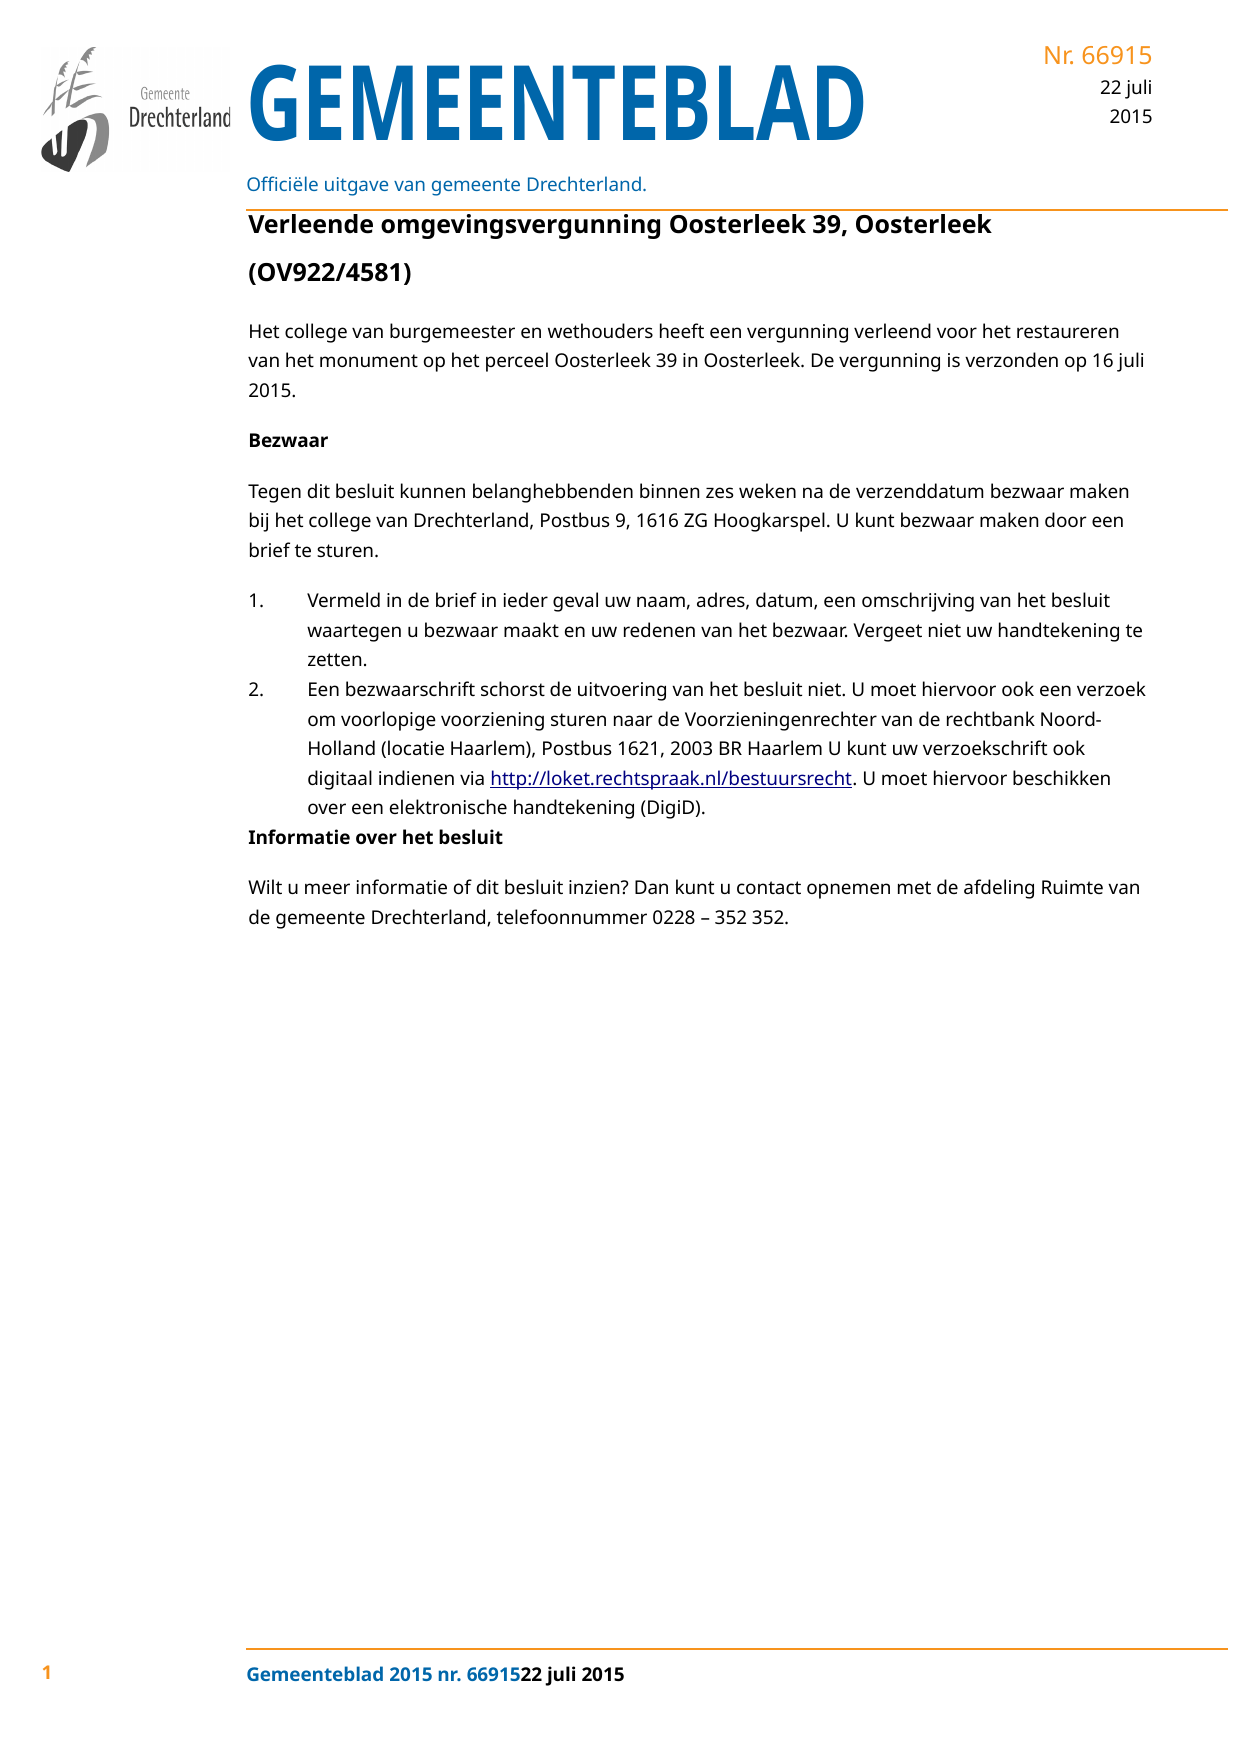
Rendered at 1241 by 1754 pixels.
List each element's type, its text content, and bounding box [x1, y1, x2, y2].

text Bezwaar [248, 427, 1152, 453]
list Een bezwaarschrift schorst de uitvoering van het besluit niet. U moet hiervoor ook een verzoek om voorlopige voorziening sturen naar de Voorzieningenrechter van de rechtbank Noord-Holland (locatie Haarlem), Postbus 1621, 2003 BR Haarlem U kunt uw verzoekschrift ook digitaal indienen via http://loket.rechtspraak.nl/bestuursrecht. U moet hiervoor beschikken over een elektronische handtekening (DigiD). [248, 676, 1152, 820]
picture [41, 47, 231, 172]
text Verleende omgevingsvergunning Oosterleek 39, Oosterleek (OV922/4581) [248, 211, 1152, 288]
list Vermeld in de brief in ieder geval uw naam, adres, datum, een omschrijving van het besluit waartegen u bezwaar maakt en uw redenen van het bezwaar. Vergeet niet uw handtekening te zetten. [248, 587, 1152, 672]
text Informatie over het besluit [248, 824, 1152, 850]
text Het college van burgemeester en wethouders heeft een vergunning verleend voor het restaureren van het monument op het perceel Oosterleek 39 in Oosterleek. De vergunning is verzonden op 16 juli 2015. [248, 318, 1152, 403]
text Wilt u meer informatie of dit besluit inzien? Dan kunt u contact opnemen met de afdeling Ruimte van de gemeente Drechterland, telefoonnummer 0228 – 352 352. [248, 874, 1152, 930]
text Tegen dit besluit kunnen belanghebbenden binnen zes weken na de verzenddatum bezwaar maken bij het college van Drechterland, Postbus 9, 1616 ZG Hoogkarspel. U kunt bezwaar maken door een brief te sturen. [248, 478, 1152, 563]
